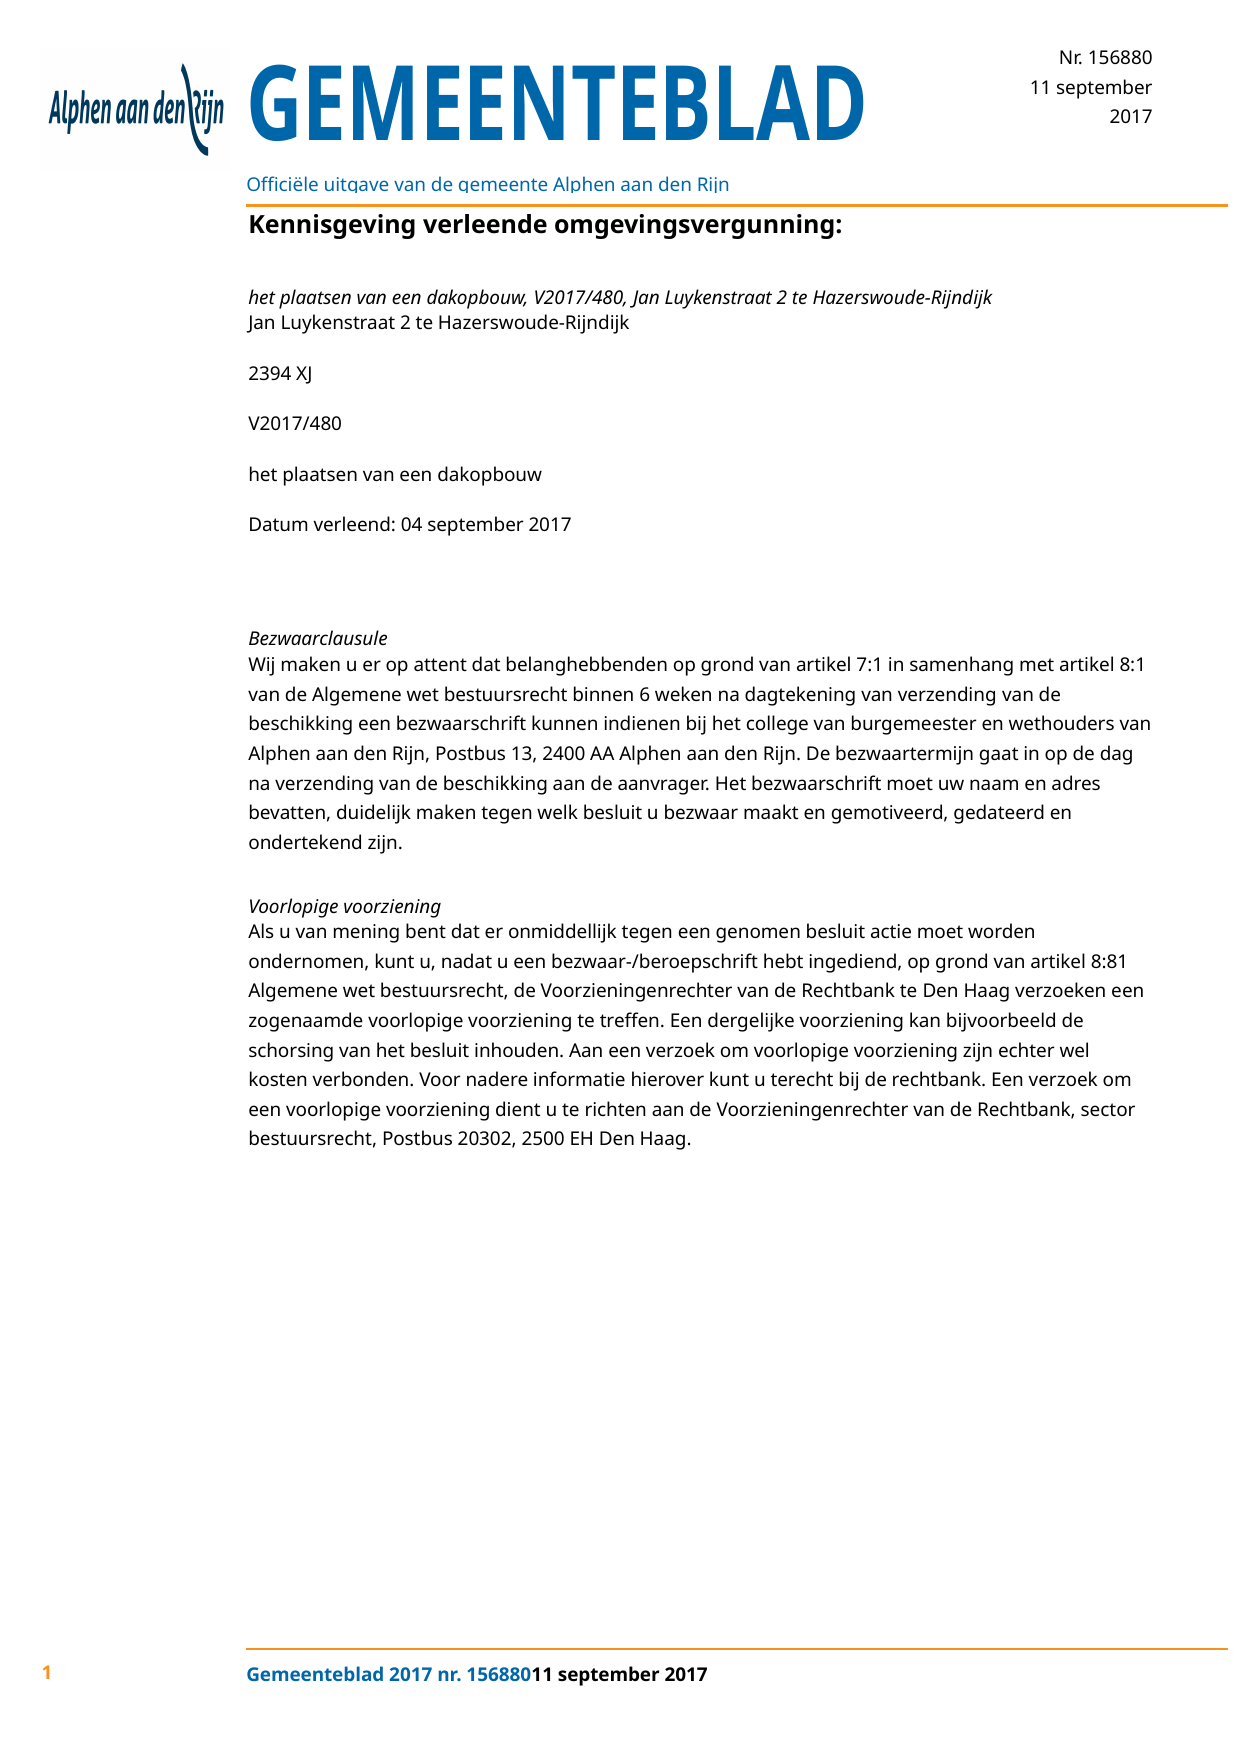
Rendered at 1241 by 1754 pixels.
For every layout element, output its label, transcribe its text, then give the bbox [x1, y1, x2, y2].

text het plaatsen van een dakopbouw [248, 461, 1152, 487]
text het plaatsen van een dakopbouw, V2017/480, Jan Luykenstraat 2 te Hazerswoude-Rijndijk [248, 284, 1152, 309]
text Bezwaarclausule [248, 626, 1152, 651]
text Voorlopige voorziening [248, 893, 1152, 918]
text Kennisgeving verleende omgevingsvergunning: [248, 207, 1152, 241]
picture [41, 47, 231, 172]
text Wij maken u er op attent dat belanghebbenden op grond van artikel 7:1 in samenhang met artikel 8:1 van de Algemene wet bestuursrecht binnen 6 weken na dagtekening van verzending van de beschikking een bezwaarschrift kunnen indienen bij het college van burgemeester en wethouders van Alphen aan den Rijn, Postbus 13, 2400 AA Alphen aan den Rijn. De bezwaartermijn gaat in op de dag na verzending van de beschikking aan de aanvrager. Het bezwaarschrift moet uw naam en adres bevatten, duidelijk maken tegen welk besluit u bezwaar maakt en gemotiveerd, gedateerd en ondertekend zijn. [248, 651, 1152, 854]
text Als u van mening bent dat er onmiddellijk tegen een genomen besluit actie moet worden ondernomen, kunt u, nadat u een bezwaar-/beroepschrift hebt ingediend, op grond van artikel 8:81 Algemene wet bestuursrecht, de Voorzieningenrechter van de Rechtbank te Den Haag verzoeken een zogenaamde voorlopige voorziening te treffen. Een dergelijke voorziening kan bijvoorbeeld de schorsing van het besluit inhouden. Aan een verzoek om voorlopige voorziening zijn echter wel kosten verbonden. Voor nadere informatie hierover kunt u terecht bij de rechtbank. Een verzoek om een voorlopige voorziening dient u te richten aan de Voorzieningenrechter van de Rechtbank, sector bestuursrecht, Postbus 20302, 2500 EH Den Haag. [248, 918, 1152, 1151]
text 2394 XJ [248, 360, 1152, 386]
text V2017/480 [248, 410, 1152, 436]
text Jan Luykenstraat 2 te Hazerswoude-Rijndijk [248, 309, 1152, 335]
text Datum verleend: 04 september 2017 [248, 511, 1152, 537]
